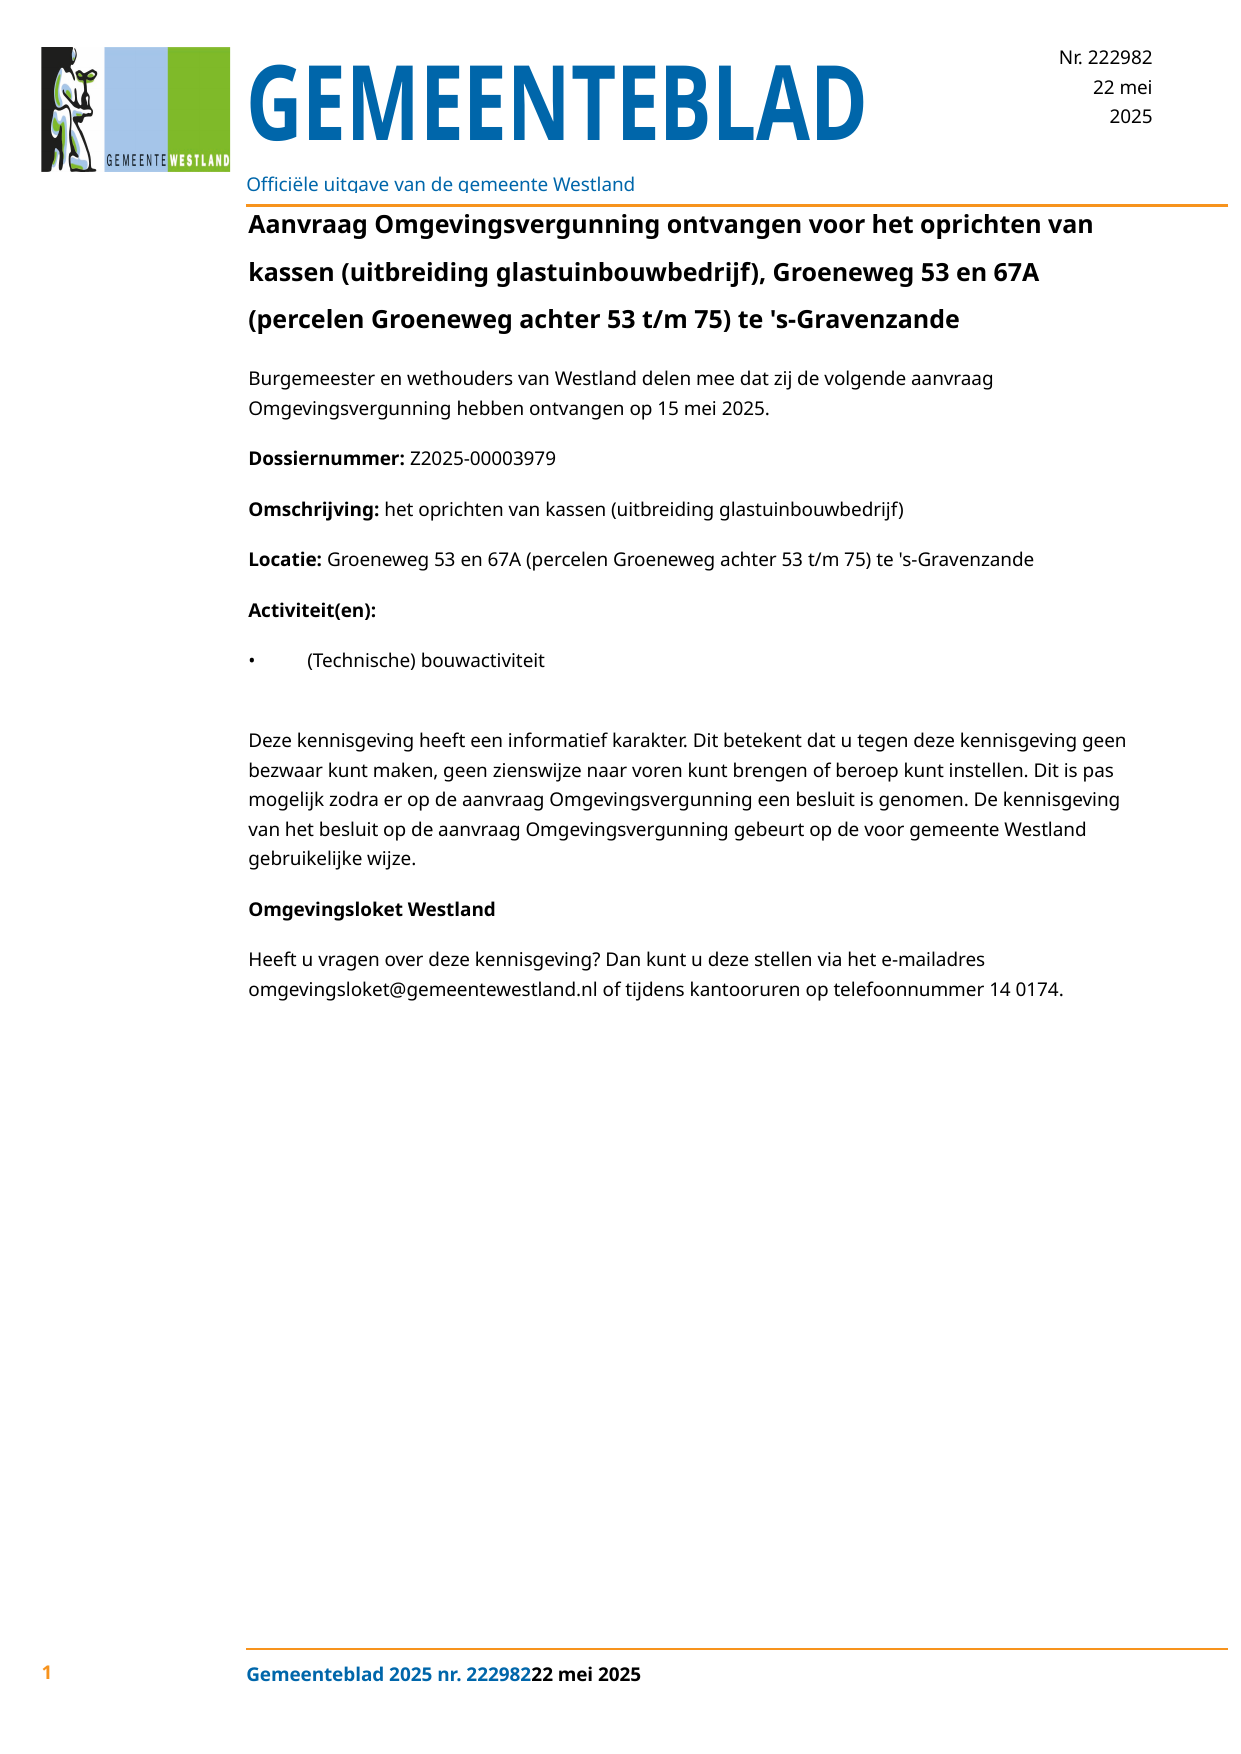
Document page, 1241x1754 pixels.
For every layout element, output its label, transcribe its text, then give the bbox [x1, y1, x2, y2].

picture [41, 47, 231, 172]
text Heeft u vragen over deze kennisgeving? Dan kunt u deze stellen via het e-mailadres omgevingsloket@gemeentewestland.nl of tijdens kantooruren op telefoonnummer 14 0174. [248, 946, 1152, 1002]
text Burgemeester en wethouders van Westland delen mee dat zij de volgende aanvraag Omgevingsvergunning hebben ontvangen op 15 mei 2025. [248, 366, 1152, 421]
text Omgevingsloket Westland [248, 896, 1152, 922]
text Locatie: Groeneweg 53 en 67A (percelen Groeneweg achter 53 t/m 75) te 's-Gravenzande [248, 546, 1152, 572]
text Aanvraag Omgevingsvergunning ontvangen voor het oprichten van kassen (uitbreiding glastuinbouwbedrijf), Groeneweg 53 en 67A (percelen Groeneweg achter 53 t/m 75) te 's-Gravenzande [248, 207, 1152, 336]
text Activiteit(en): [248, 597, 1152, 622]
list (Technische) bouwactiviteit [248, 647, 1152, 673]
text Omschrijving: het oprichten van kassen (uitbreiding glastuinbouwbedrijf) [248, 496, 1152, 522]
text Deze kennisgeving heeft een informatief karakter. Dit betekent dat u tegen deze kennisgeving geen bezwaar kunt maken, geen zienswijze naar voren kunt brengen of beroep kunt instellen. Dit is pas mogelijk zodra er op de aanvraag Omgevingsvergunning een besluit is genomen. De kennisgeving van het besluit op de aanvraag Omgevingsvergunning gebeurt op de voor gemeente Westland gebruikelijke wijze. [248, 727, 1152, 871]
text Dossiernummer: Z2025-00003979 [248, 446, 1152, 471]
